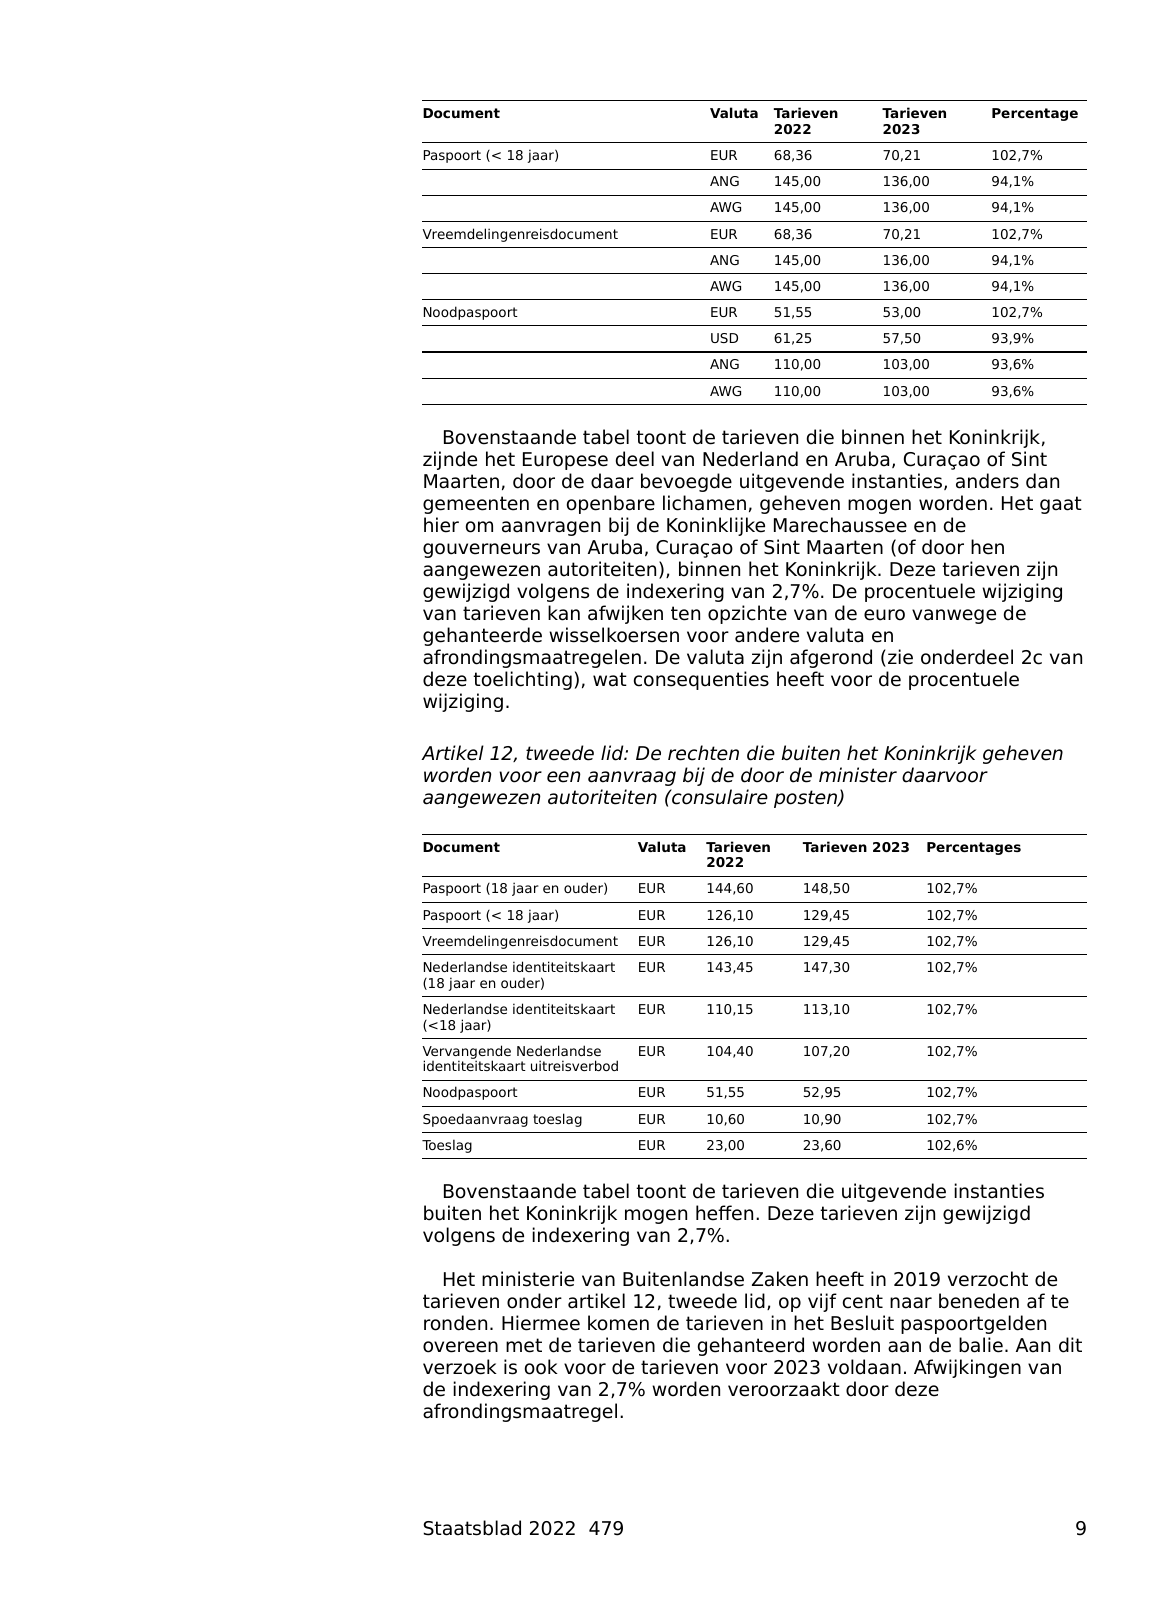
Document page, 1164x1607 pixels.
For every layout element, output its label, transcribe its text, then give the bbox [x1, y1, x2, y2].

table_cell 145,00 [768, 170, 877, 194]
table_header Document [422, 835, 632, 876]
table_cell 68,36 [768, 143, 877, 168]
table_cell Paspoort (18 jaar en ouder) [422, 877, 632, 902]
table_cell 93,6% [985, 379, 1087, 404]
table_cell AWG [704, 274, 768, 299]
text Bovenstaande tabel toont de tarieven die binnen het Koninkrijk, zijnde het Europese deel van Nederland en Aruba, Curaçao of Sint Maarten, door de daar bevoegde uitgevende instanties, anders dan gemeenten en openbare lichamen, geheven mogen worden. Het gaat hier om aanvragen bij de Koninklijke Marechaussee en de gouverneurs van Aruba, Curaçao of Sint Maarten (of door hen aangewezen autoriteiten), binnen het Koninkrijk. Deze tarieven zijn gewijzigd volgens de indexering van 2,7%. De procentuele wijziging van tarieven kan afwijken ten opzichte van de euro vanwege de gehanteerde wisselkoersen voor andere valuta en afrondingsmaatregelen. De valuta zijn afgerond (zie onderdeel 2c van deze toelichting), wat consequenties heeft voor de procentuele wijziging. [422, 427, 1087, 713]
table_cell Toeslag [422, 1133, 632, 1158]
table_cell 53,00 [877, 300, 985, 325]
table_cell EUR [632, 929, 700, 954]
table_cell ANG [704, 248, 768, 273]
table_cell 103,00 [877, 379, 985, 404]
table_cell 102,7% [920, 1039, 1087, 1079]
table_cell Noodpaspoort [422, 300, 704, 325]
table_cell 51,55 [700, 1081, 797, 1106]
table_cell [422, 274, 704, 299]
table_cell 145,00 [768, 274, 877, 299]
table_cell USD [704, 326, 768, 351]
table_header Valuta [704, 101, 768, 142]
table_cell 93,6% [985, 353, 1087, 378]
table_cell EUR [632, 877, 700, 902]
table_cell EUR [632, 1081, 700, 1106]
table_cell 144,60 [700, 877, 797, 902]
table_cell 136,00 [877, 248, 985, 273]
table_cell EUR [704, 300, 768, 325]
table_cell Vreemdelingenreisdocument [422, 222, 704, 247]
table_cell EUR [632, 1107, 700, 1132]
table_cell 143,45 [700, 955, 797, 996]
table_cell 57,50 [877, 326, 985, 351]
table_cell [422, 326, 704, 351]
table_cell 126,10 [700, 929, 797, 954]
text Bovenstaande tabel toont de tarieven die uitgevende instanties buiten het Koninkrijk mogen heffen. Deze tarieven zijn gewijzigd volgens de indexering van 2,7%. [422, 1181, 1087, 1247]
table_cell 10,60 [700, 1107, 797, 1132]
text Het ministerie van Buitenlandse Zaken heeft in 2019 verzocht de tarieven onder artikel 12, tweede lid, op vijf cent naar beneden af te ronden. Hiermee komen de tarieven in het Besluit paspoortgelden overeen met de tarieven die gehanteerd worden aan de balie. Aan dit verzoek is ook voor de tarieven voor 2023 voldaan. Afwijkingen van de indexering van 2,7% worden veroorzaakt door deze afrondingsmaatregel. [422, 1269, 1087, 1423]
table_cell 102,6% [920, 1133, 1087, 1158]
table_header Tarieven 2022 [700, 835, 797, 876]
table_cell Paspoort (< 18 jaar) [422, 143, 704, 168]
table_cell [422, 379, 704, 404]
table_cell 70,21 [877, 143, 985, 168]
table_cell 145,00 [768, 248, 877, 273]
table_cell [422, 196, 704, 221]
table_header Percentage [985, 101, 1087, 142]
table_cell Spoedaanvraag toeslag [422, 1107, 632, 1132]
table_cell 10,90 [797, 1107, 920, 1132]
table_cell EUR [632, 1039, 700, 1079]
table_cell 51,55 [768, 300, 877, 325]
table_cell [422, 353, 704, 378]
subtitle Artikel 12, tweede lid: De rechten die buiten het Koninkrijk geheven worden voor een aanvraag bij de door de minister daarvoor aangewezen autoriteiten (consulaire posten) [422, 743, 1087, 809]
table_cell 102,7% [920, 929, 1087, 954]
table_header Tarieven 2023 [877, 101, 985, 142]
table_cell 102,7% [920, 903, 1087, 928]
table_cell EUR [632, 997, 700, 1038]
table_cell 23,60 [797, 1133, 920, 1158]
table_cell 104,40 [700, 1039, 797, 1079]
table_cell 110,00 [768, 379, 877, 404]
table_header Tarieven 2022 [768, 101, 877, 142]
table_cell EUR [632, 1133, 700, 1158]
table_cell 129,45 [797, 929, 920, 954]
table_header Percentages [920, 835, 1087, 876]
table_cell 102,7% [985, 300, 1087, 325]
table_cell 52,95 [797, 1081, 920, 1106]
table_cell 102,7% [985, 222, 1087, 247]
table_cell 145,00 [768, 196, 877, 221]
table_cell 102,7% [985, 143, 1087, 168]
table_cell [422, 248, 704, 273]
table_cell 102,7% [920, 1081, 1087, 1106]
table_cell 102,7% [920, 1107, 1087, 1132]
table_cell ANG [704, 353, 768, 378]
table_header Document [422, 101, 704, 142]
table_cell [422, 170, 704, 194]
table_cell 94,1% [985, 196, 1087, 221]
table_cell 93,9% [985, 326, 1087, 351]
table_cell 103,00 [877, 353, 985, 378]
table_cell EUR [632, 903, 700, 928]
table_cell AWG [704, 379, 768, 404]
table_cell EUR [704, 222, 768, 247]
table_cell Nederlandse identiteitskaart (<18 jaar) [422, 997, 632, 1038]
table_cell Vreemdelingenreisdocument [422, 929, 632, 954]
table_cell Vervangende Nederlandse identiteitskaart uitreisverbod [422, 1039, 632, 1079]
table_cell 94,1% [985, 248, 1087, 273]
table_cell Noodpaspoort [422, 1081, 632, 1106]
table_cell 61,25 [768, 326, 877, 351]
table_cell ANG [704, 170, 768, 194]
table_cell 113,10 [797, 997, 920, 1038]
table_cell 129,45 [797, 903, 920, 928]
table_cell 110,00 [768, 353, 877, 378]
table_header Tarieven 2023 [797, 835, 920, 876]
table_cell EUR [632, 955, 700, 996]
table_cell Paspoort (< 18 jaar) [422, 903, 632, 928]
table_cell 126,10 [700, 903, 797, 928]
table_cell 136,00 [877, 196, 985, 221]
table_cell 68,36 [768, 222, 877, 247]
table_cell 148,50 [797, 877, 920, 902]
table_cell 102,7% [920, 877, 1087, 902]
table_cell 136,00 [877, 170, 985, 194]
table_cell 107,20 [797, 1039, 920, 1079]
table_cell EUR [704, 143, 768, 168]
table_cell 136,00 [877, 274, 985, 299]
table_cell Nederlandse identiteitskaart (18 jaar en ouder) [422, 955, 632, 996]
table_cell 94,1% [985, 170, 1087, 194]
table_cell 102,7% [920, 955, 1087, 996]
table_cell 102,7% [920, 997, 1087, 1038]
table_cell 110,15 [700, 997, 797, 1038]
table_header Valuta [632, 835, 700, 876]
table_cell 94,1% [985, 274, 1087, 299]
table_cell 23,00 [700, 1133, 797, 1158]
table_cell 147,30 [797, 955, 920, 996]
table_cell AWG [704, 196, 768, 221]
table_cell 70,21 [877, 222, 985, 247]
